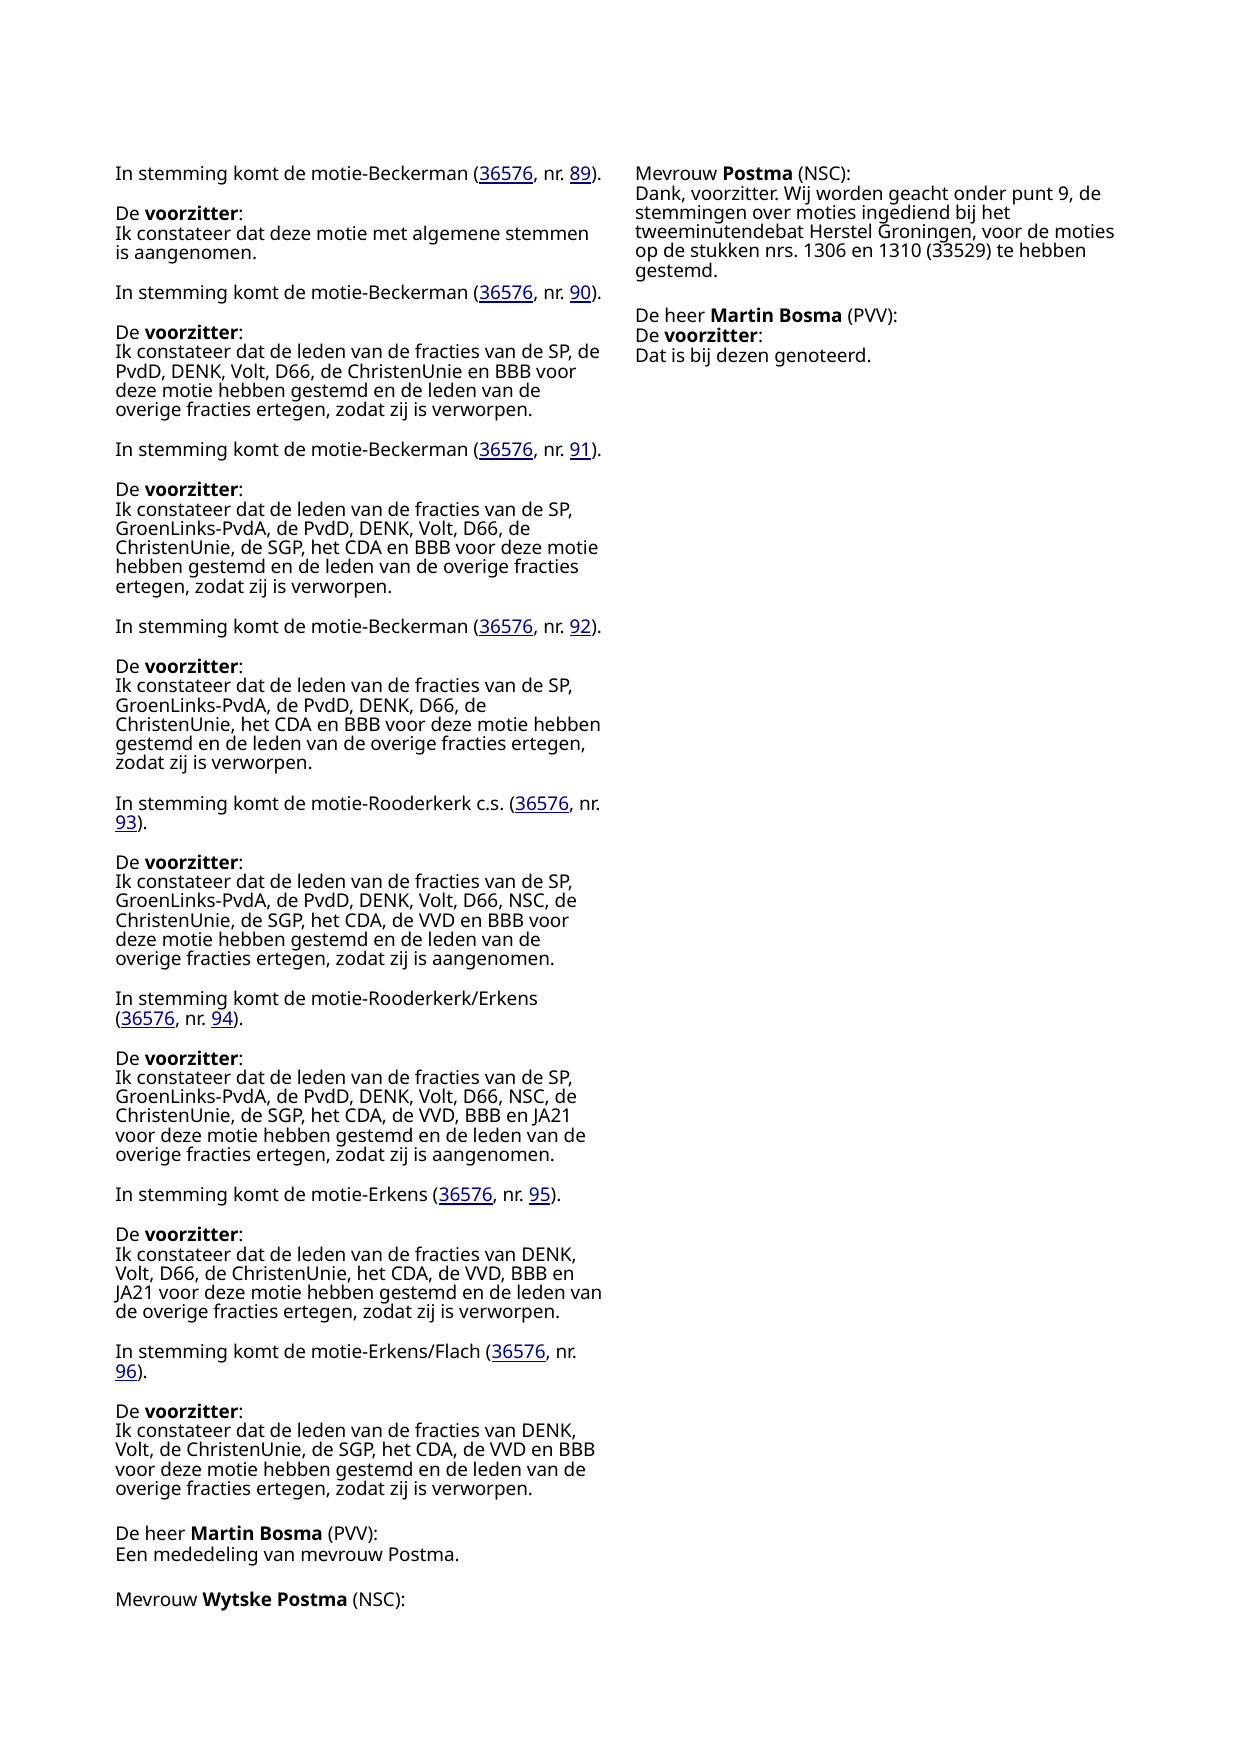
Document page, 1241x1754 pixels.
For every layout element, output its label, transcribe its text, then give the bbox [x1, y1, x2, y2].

text De voorzitter: [115, 1226, 605, 1246]
text In stemming komt de motie-Beckerman (36576, nr. 92). [115, 618, 605, 637]
text Een mededeling van mevrouw Postma. [115, 1546, 605, 1565]
text De voorzitter: [115, 481, 605, 501]
text Ik constateer dat de leden van de fracties van de SP, de PvdD, DENK, Volt, D66, de ChristenUnie en BBB voor deze motie hebben gestemd en de leden van de overige fracties ertegen, zodat zij is verworpen. [115, 343, 605, 421]
text Ik constateer dat de leden van de fracties van de SP, GroenLinks-PvdA, de PvdD, DENK, Volt, D66, de ChristenUnie, de SGP, het CDA en BBB voor deze motie hebben gestemd en de leden van de overige fracties ertegen, zodat zij is verworpen. [115, 501, 605, 597]
text Mevrouw Postma (NSC): [635, 165, 1125, 184]
text In stemming komt de motie-Rooderkerk/Erkens (36576, nr. 94). [115, 990, 605, 1029]
text De voorzitter: [115, 1403, 605, 1422]
text De voorzitter: [115, 205, 605, 225]
text De voorzitter: [635, 327, 1125, 347]
text Ik constateer dat de leden van de fracties van DENK, Volt, D66, de ChristenUnie, het CDA, de VVD, BBB en JA21 voor deze motie hebben gestemd en de leden van de overige fracties ertegen, zodat zij is verworpen. [115, 1246, 605, 1323]
text De voorzitter: [115, 658, 605, 677]
text In stemming komt de motie-Rooderkerk c.s. (36576, nr. 93). [115, 794, 605, 833]
text In stemming komt de motie-Erkens (36576, nr. 95). [115, 1186, 605, 1205]
text In stemming komt de motie-Beckerman (36576, nr. 90). [115, 284, 605, 303]
text De heer Martin Bosma (PVV): [635, 302, 1125, 327]
text Dat is bij dezen genoteerd. [635, 347, 1125, 366]
text Ik constateer dat de leden van de fracties van de SP, GroenLinks-PvdA, de PvdD, DENK, Volt, D66, NSC, de ChristenUnie, de SGP, het CDA, de VVD, BBB en JA21 voor deze motie hebben gestemd en de leden van de overige fracties ertegen, zodat zij is aangenomen. [115, 1069, 605, 1165]
text De voorzitter: [115, 854, 605, 873]
text Ik constateer dat de leden van de fracties van de SP, GroenLinks-PvdA, de PvdD, DENK, Volt, D66, NSC, de ChristenUnie, de SGP, het CDA, de VVD en BBB voor deze motie hebben gestemd en de leden van de overige fracties ertegen, zodat zij is aangenomen. [115, 873, 605, 969]
text Dank, voorzitter. Wij worden geacht onder punt 9, de stemmingen over moties ingediend bij het tweeminutendebat Herstel Groningen, voor de moties op de stukken nrs. 1306 en 1310 (33529) te hebben gestemd. [635, 184, 1125, 281]
text De voorzitter: [115, 1050, 605, 1069]
text In stemming komt de motie-Beckerman (36576, nr. 89). [115, 165, 605, 184]
text Ik constateer dat de leden van de fracties van de SP, GroenLinks-PvdA, de PvdD, DENK, D66, de ChristenUnie, het CDA en BBB voor deze motie hebben gestemd en de leden van de overige fracties ertegen, zodat zij is verworpen. [115, 677, 605, 774]
text Mevrouw Wytske Postma (NSC): [115, 1586, 605, 1612]
text In stemming komt de motie-Beckerman (36576, nr. 91). [115, 441, 605, 461]
text De voorzitter: [115, 324, 605, 343]
text Ik constateer dat de leden van de fracties van DENK, Volt, de ChristenUnie, de SGP, het CDA, de VVD en BBB voor deze motie hebben gestemd en de leden van de overige fracties ertegen, zodat zij is verworpen. [115, 1422, 605, 1499]
text In stemming komt de motie-Erkens/Flach (36576, nr. 96). [115, 1343, 605, 1382]
text De heer Martin Bosma (PVV): [115, 1520, 605, 1546]
text Ik constateer dat deze motie met algemene stemmen is aangenomen. [115, 225, 605, 263]
